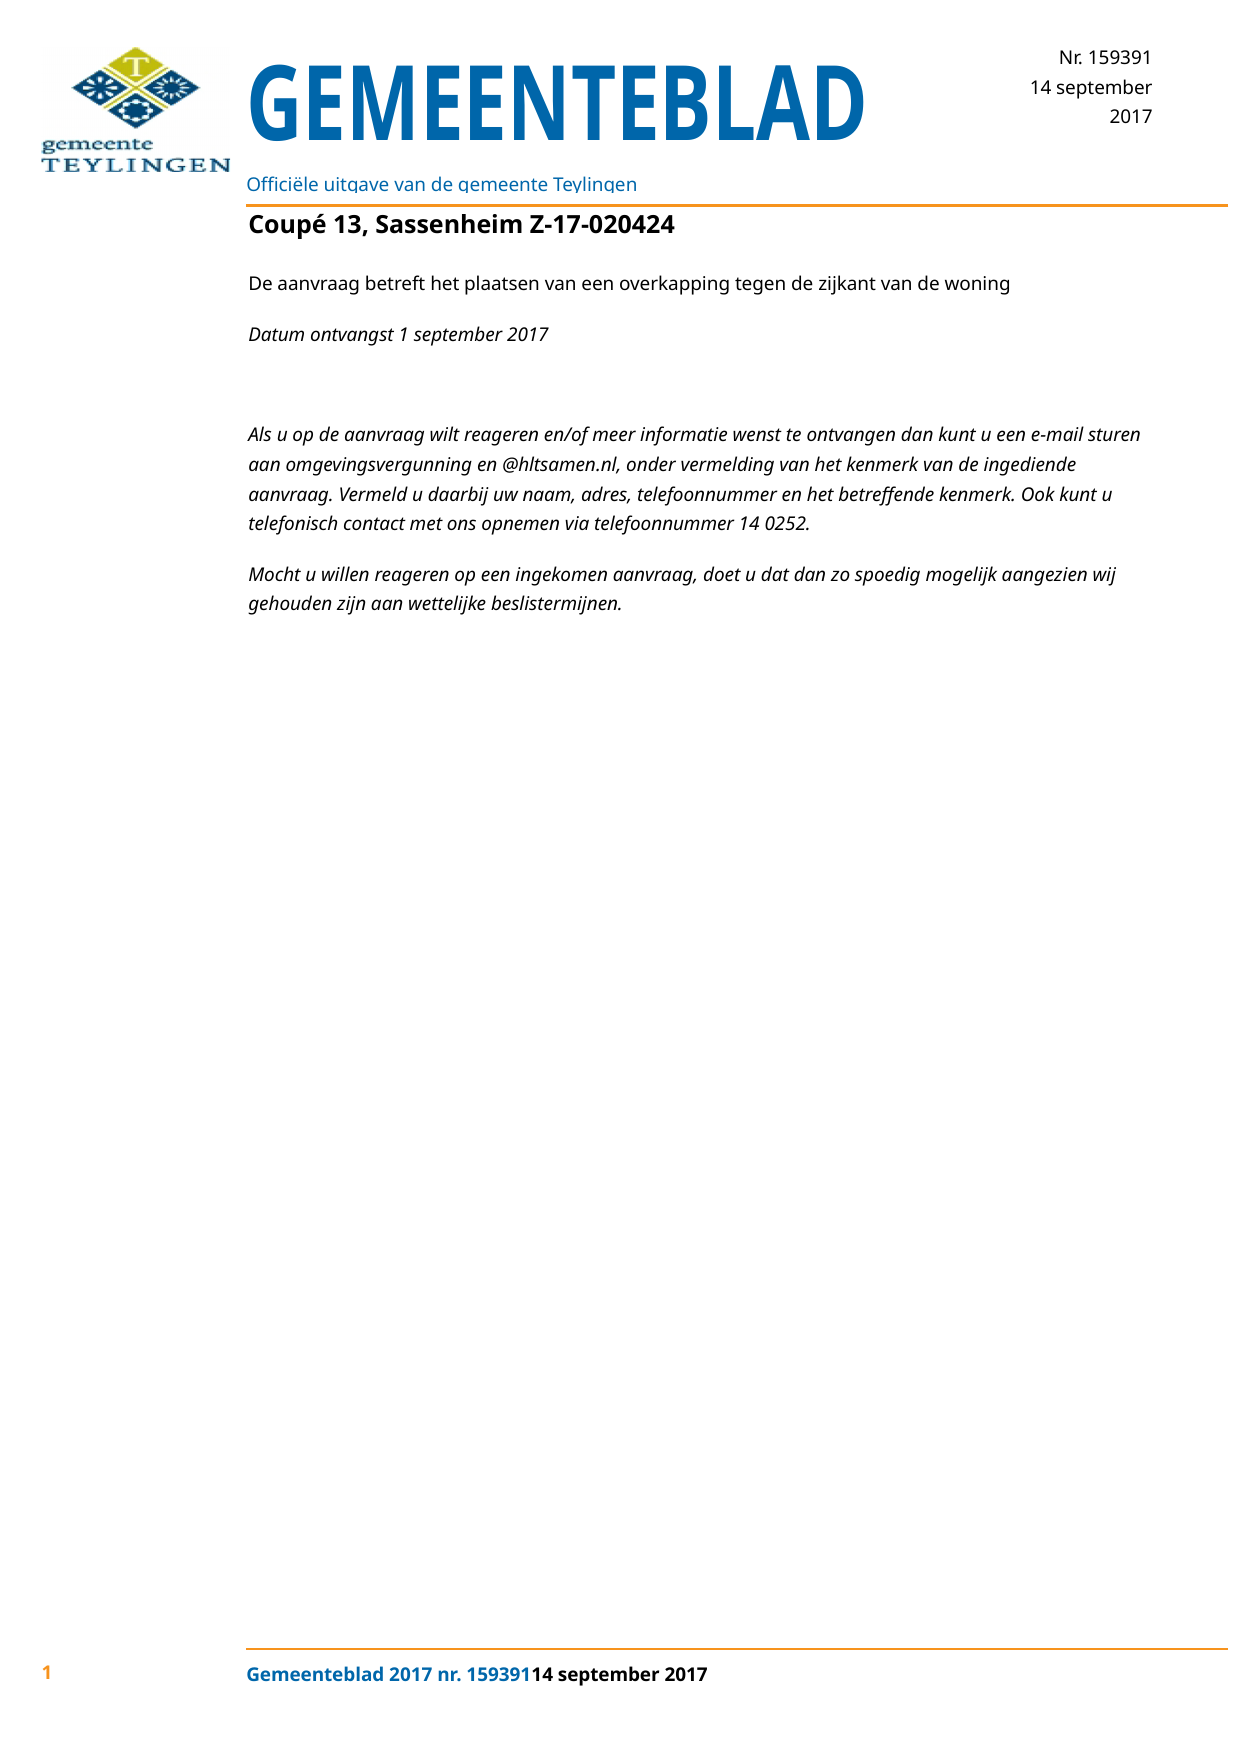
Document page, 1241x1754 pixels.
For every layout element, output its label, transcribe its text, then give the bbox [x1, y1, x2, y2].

text De aanvraag betreft het plaatsen van een overkapping tegen de zijkant van de woning [248, 270, 1152, 296]
text Als u op de aanvraag wilt reageren en/of meer informatie wenst te ontvangen dan kunt u een e-mail sturen aan omgevingsvergunning en @hltsamen.nl, onder vermelding van het kenmerk van de ingediende aanvraag. Vermeld u daarbij uw naam, adres, telefoonnummer en het betreffende kenmerk. Ook kunt u telefonisch contact met ons opnemen via telefoonnummer 14 0252. [248, 422, 1152, 536]
text Coupé 13, Sassenheim Z-17-020424 [248, 207, 1152, 241]
picture [41, 47, 231, 172]
text Mocht u willen reageren op een ingekomen aanvraag, doet u dat dan zo spoedig mogelijk aangezien wij gehouden zijn aan wettelijke beslistermijnen. [248, 561, 1152, 616]
text Datum ontvangst 1 september 2017 [248, 321, 1152, 346]
